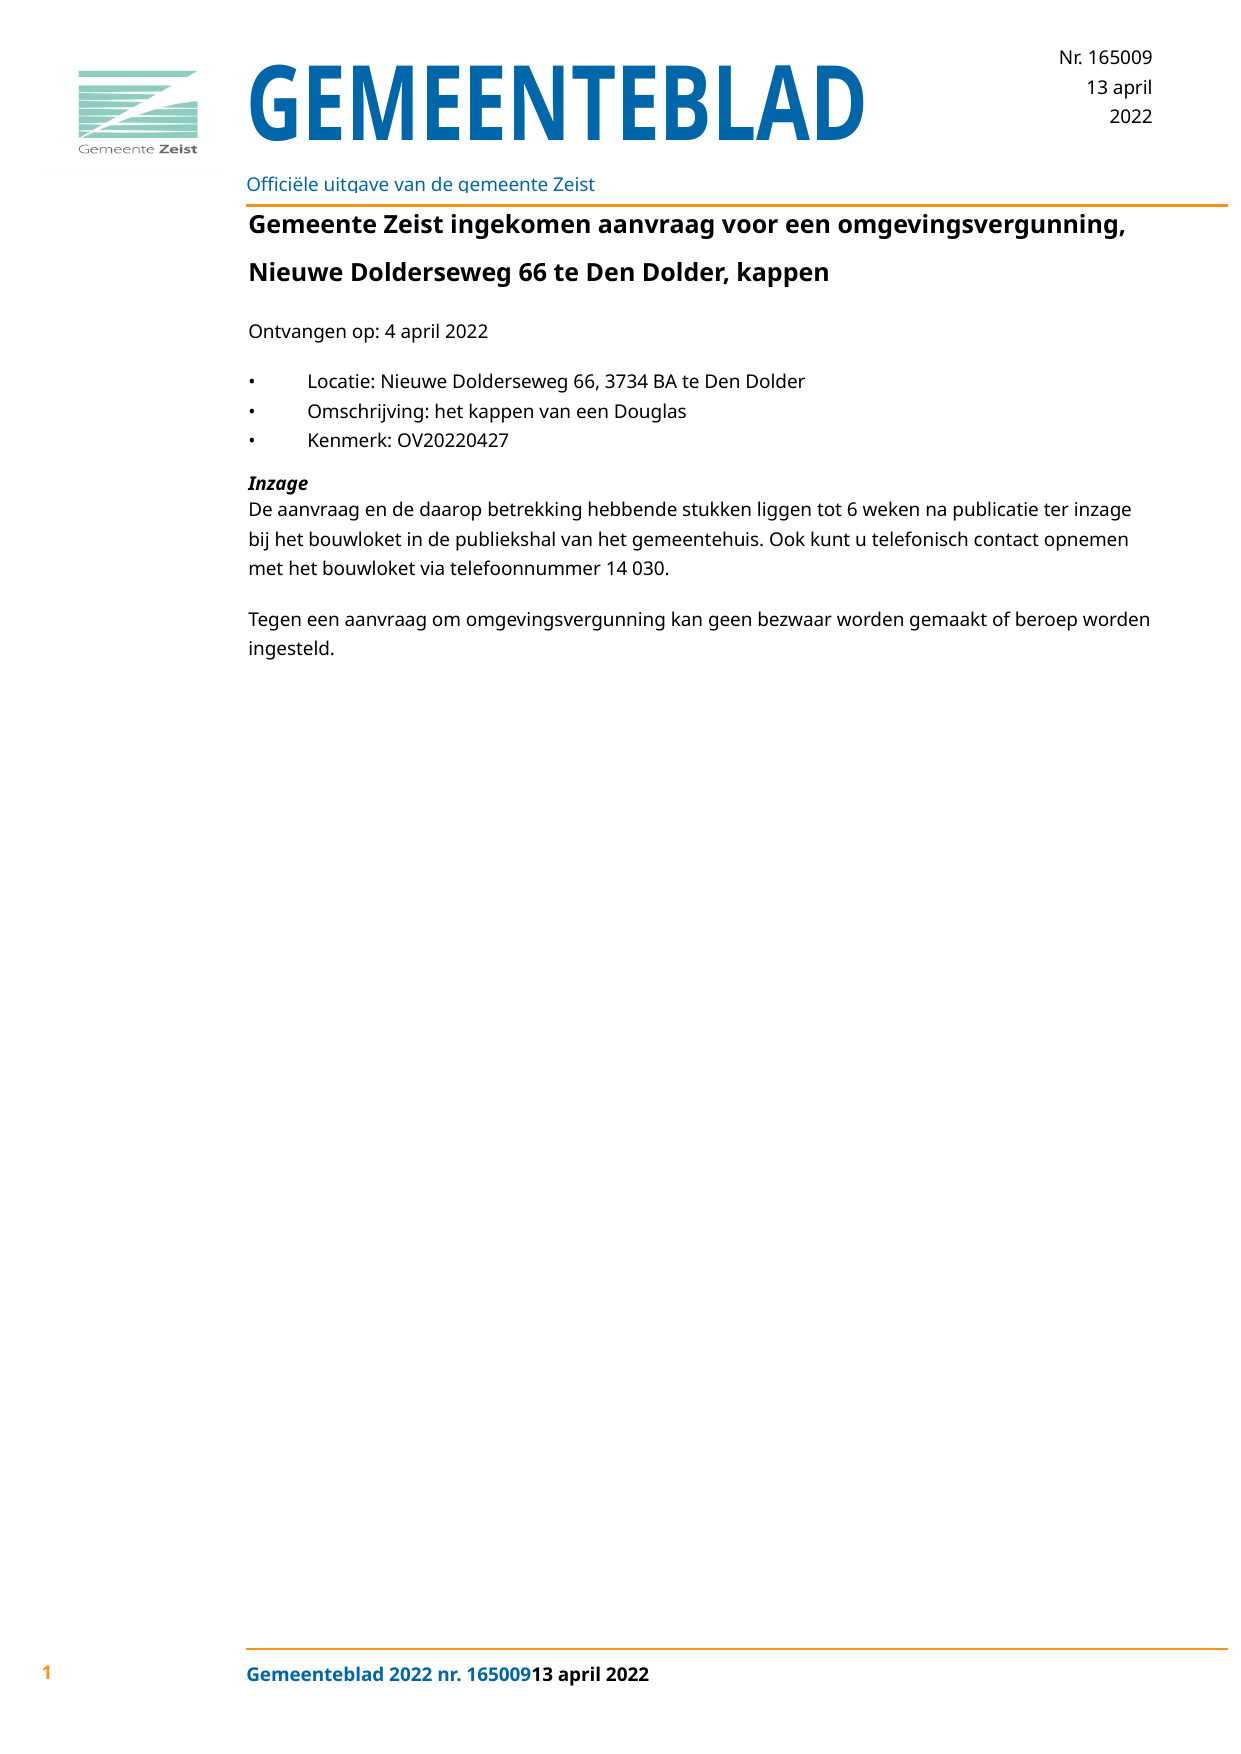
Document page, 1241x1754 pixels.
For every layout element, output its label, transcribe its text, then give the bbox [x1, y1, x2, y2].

text Ontvangen op: 4 april 2022 [248, 318, 1152, 344]
text Inzage [248, 471, 1152, 496]
text De aanvraag en de daarop betrekking hebbende stukken liggen tot 6 weken na publicatie ter inzage bij het bouwloket in de publiekshal van het gemeentehuis. Ook kunt u telefonisch contact opnemen met het bouwloket via telefoonnummer 14 030. [248, 496, 1152, 581]
text Tegen een aanvraag om omgevingsvergunning kan geen bezwaar worden gemaakt of beroep worden ingesteld. [248, 606, 1152, 661]
text Gemeente Zeist ingekomen aanvraag voor een omgevingsvergunning, Nieuwe Dolderseweg 66 te Den Dolder, kappen [248, 207, 1152, 288]
list Locatie: Nieuwe Dolderseweg 66, 3734 BA te Den Dolder [248, 368, 1152, 394]
picture [41, 47, 231, 172]
list Kenmerk: OV20220427 [248, 427, 1152, 453]
list Omschrijving: het kappen van een Douglas [248, 398, 1152, 424]
